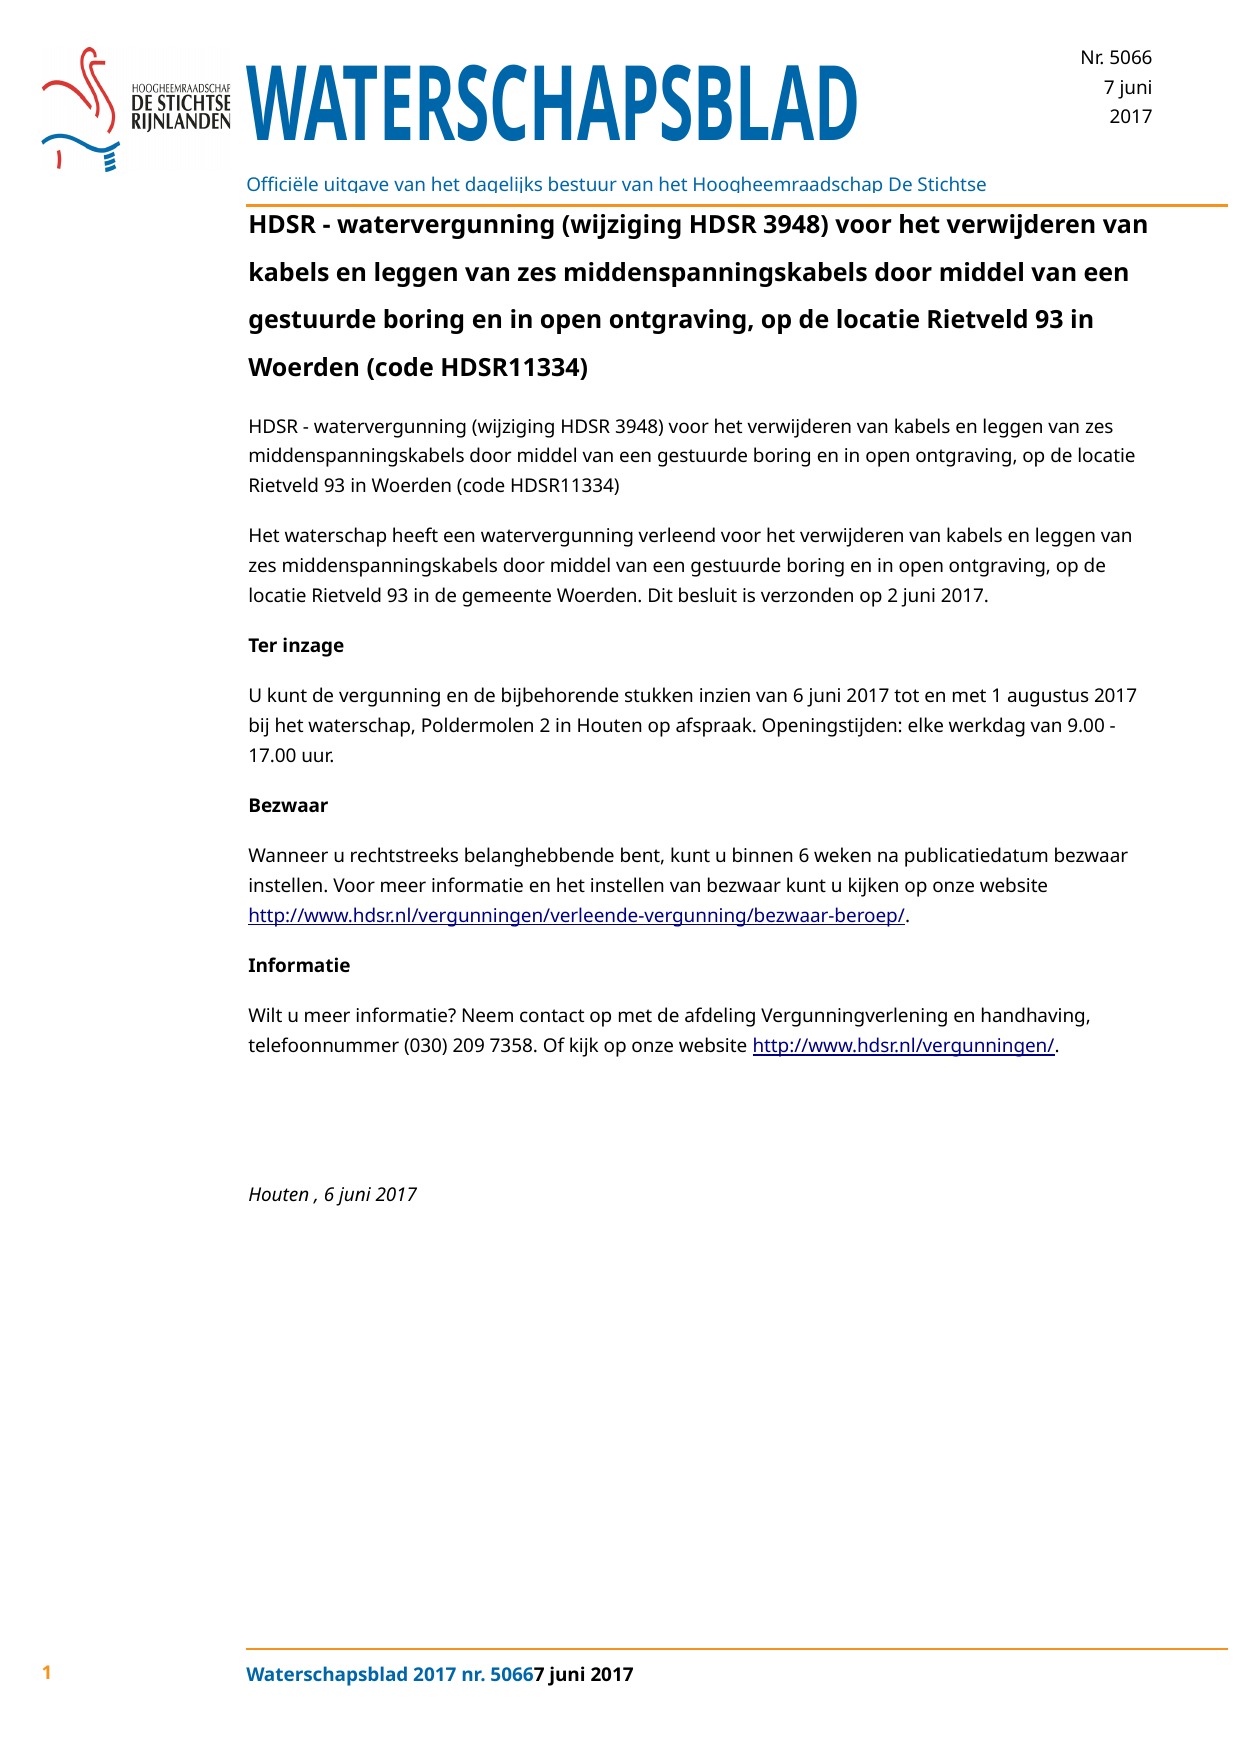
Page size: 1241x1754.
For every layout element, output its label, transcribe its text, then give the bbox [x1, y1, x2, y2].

text U kunt de vergunning en de bijbehorende stukken inzien van 6 juni 2017 tot en met 1 augustus 2017 bij het waterschap, Poldermolen 2 in Houten op afspraak. Openingstijden: elke werkdag van 9.00 - 17.00 uur. [248, 683, 1152, 768]
text Het waterschap heeft een watervergunning verleend voor het verwijderen van kabels en leggen van zes middenspanningskabels door middel van een gestuurde boring en in open ontgraving, op de locatie Rietveld 93 in de gemeente Woerden. Dit besluit is verzonden op 2 juni 2017. [248, 523, 1152, 608]
text Houten , 6 juni 2017 [248, 1181, 1152, 1207]
text HDSR - watervergunning (wijziging HDSR 3948) voor het verwijderen van kabels en leggen van zes middenspanningskabels door middel van een gestuurde boring en in open ontgraving, op de locatie Rietveld 93 in Woerden (code HDSR11334) [248, 207, 1152, 384]
text Bezwaar [248, 792, 1152, 818]
text HDSR - watervergunning (wijziging HDSR 3948) voor het verwijderen van kabels en leggen van zes middenspanningskabels door middel van een gestuurde boring en in open ontgraving, op de locatie Rietveld 93 in Woerden (code HDSR11334) [248, 413, 1152, 498]
text Ter inzage [248, 632, 1152, 658]
text Informatie [248, 952, 1152, 978]
picture [41, 47, 231, 172]
text Wanneer u rechtstreeks belanghebbende bent, kunt u binnen 6 weken na publicatiedatum bezwaar instellen. Voor meer informatie en het instellen van bezwaar kunt u kijken op onze website http://www.hdsr.nl/vergunningen/verleende-vergunning/bezwaar-beroep/. [248, 843, 1152, 928]
text Wilt u meer informatie? Neem contact op met de afdeling Vergunningverlening en handhaving, telefoonnummer (030) 209 7358. Of kijk op onze website http://www.hdsr.nl/vergunningen/. [248, 1003, 1152, 1058]
